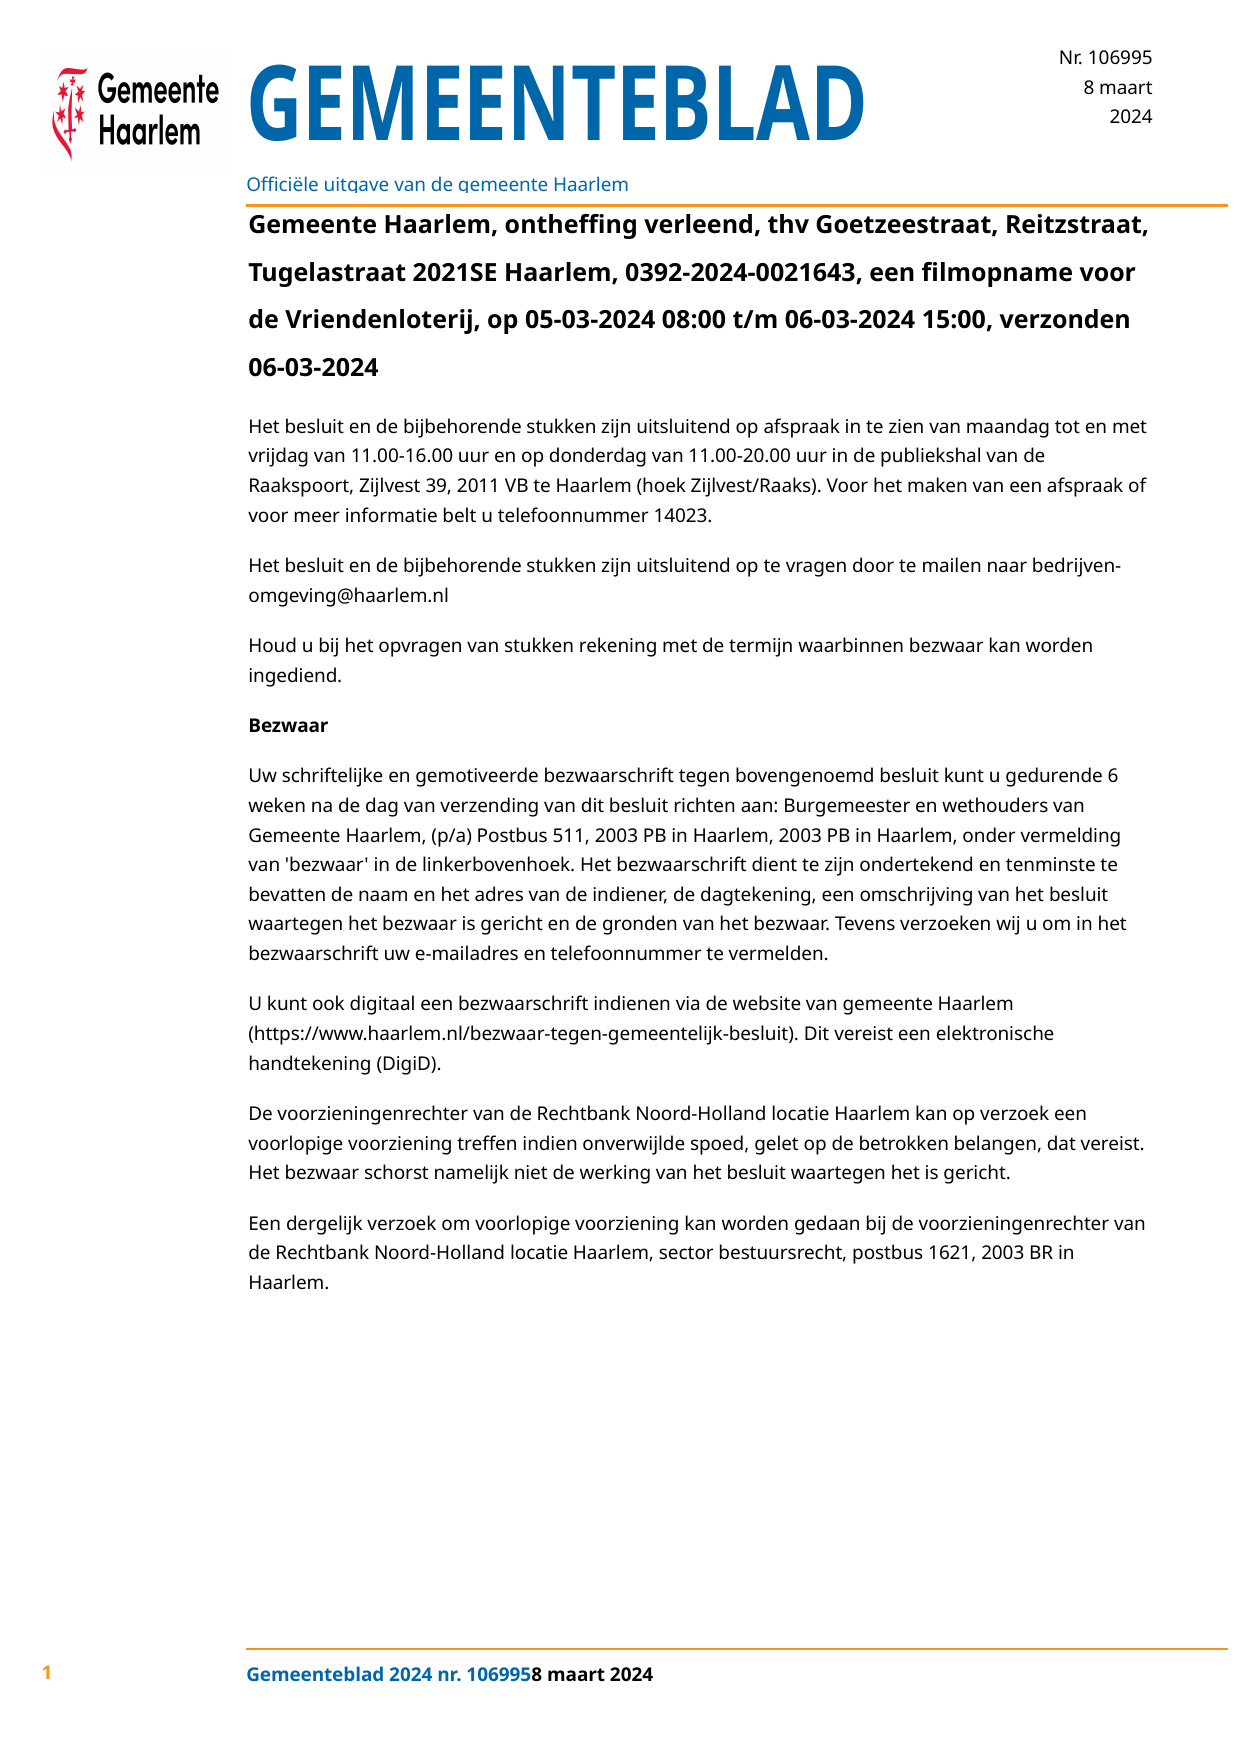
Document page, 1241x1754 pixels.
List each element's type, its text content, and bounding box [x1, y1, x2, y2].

text Het besluit en de bijbehorende stukken zijn uitsluitend op te vragen door te mailen naar bedrijven-omgeving@haarlem.nl [248, 552, 1152, 608]
text U kunt ook digitaal een bezwaarschrift indienen via de website van gemeente Haarlem (https://www.haarlem.nl/bezwaar-tegen-gemeentelijk-besluit). Dit vereist een elektronische handtekening (DigiD). [248, 991, 1152, 1076]
text Gemeente Haarlem, ontheffing verleend, thv Goetzeestraat, Reitzstraat, Tugelastraat 2021SE Haarlem, 0392-2024-0021643, een filmopname voor de Vriendenloterij, op 05-03-2024 08:00 t/m 06-03-2024 15:00, verzonden 06-03-2024 [248, 207, 1152, 384]
text Een dergelijk verzoek om voorlopige voorziening kan worden gedaan bij de voorzieningenrechter van de Rechtbank Noord-Holland locatie Haarlem, sector bestuursrecht, postbus 1621, 2003 BR in Haarlem. [248, 1210, 1152, 1295]
picture [41, 47, 231, 172]
text Bezwaar [248, 712, 1152, 738]
text Houd u bij het opvragen van stukken rekening met de termijn waarbinnen bezwaar kan worden ingediend. [248, 632, 1152, 688]
text Uw schriftelijke en gemotiveerde bezwaarschrift tegen bovengenoemd besluit kunt u gedurende 6 weken na de dag van verzending van dit besluit richten aan: Burgemeester en wethouders van Gemeente Haarlem, (p/a) Postbus 511, 2003 PB in Haarlem, 2003 PB in Haarlem, onder vermelding van 'bezwaar' in de linkerbovenhoek. Het bezwaarschrift dient te zijn ondertekend en tenminste te bevatten de naam en het adres van de indiener, de dagtekening, een omschrijving van het besluit waartegen het bezwaar is gericht en de gronden van het bezwaar. Tevens verzoeken wij u om in het bezwaarschrift uw e-mailadres en telefoonnummer te vermelden. [248, 763, 1152, 966]
text Het besluit en de bijbehorende stukken zijn uitsluitend op afspraak in te zien van maandag tot en met vrijdag van 11.00-16.00 uur en op donderdag van 11.00-20.00 uur in de publiekshal van de Raakspoort, Zijlvest 39, 2011 VB te Haarlem (hoek Zijlvest/Raaks). Voor het maken van een afspraak of voor meer informatie belt u telefoonnummer 14023. [248, 413, 1152, 528]
text De voorzieningenrechter van de Rechtbank Noord-Holland locatie Haarlem kan op verzoek een voorlopige voorziening treffen indien onverwijlde spoed, gelet op de betrokken belangen, dat vereist. Het bezwaar schorst namelijk niet de werking van het besluit waartegen het is gericht. [248, 1100, 1152, 1185]
